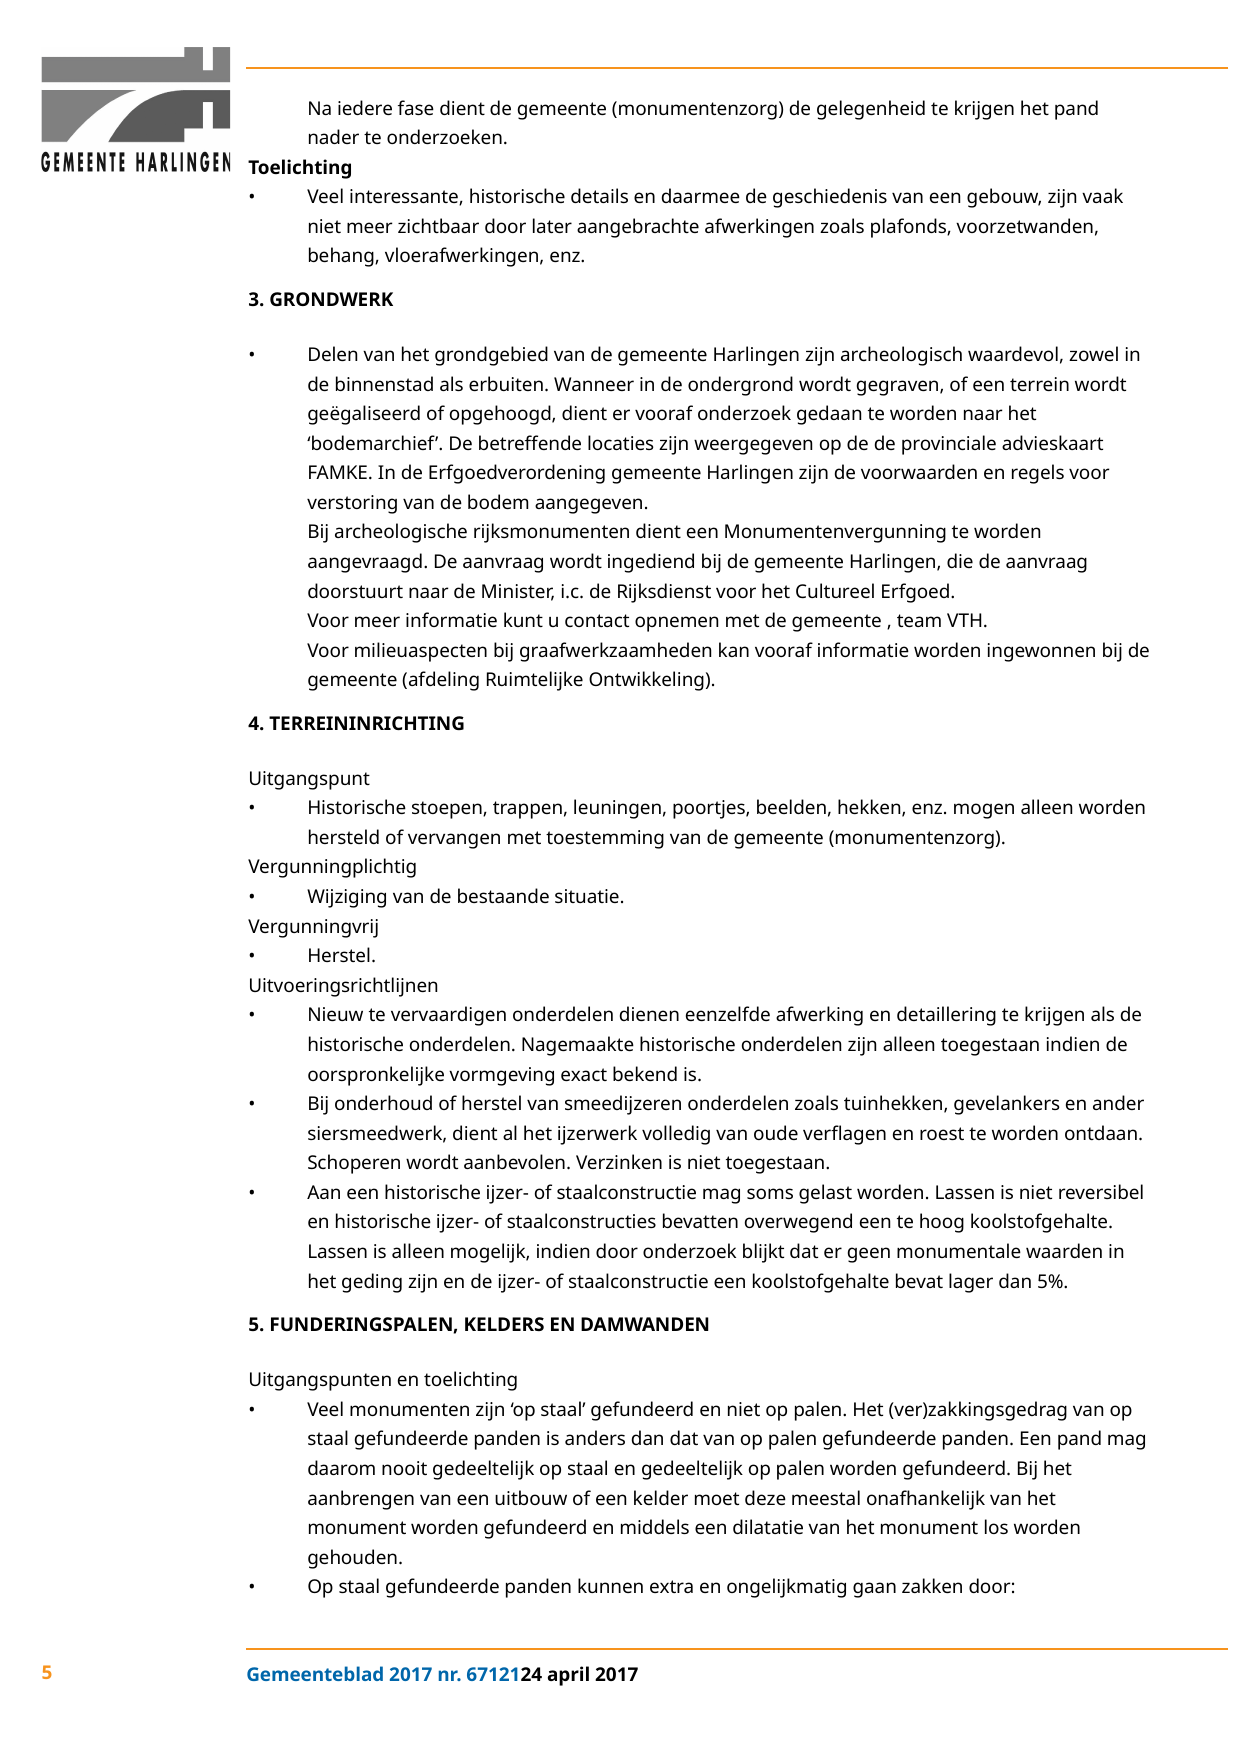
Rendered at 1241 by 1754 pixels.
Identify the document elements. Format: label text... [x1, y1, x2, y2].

list Bij archeologische rijksmonumenten dient een Monumentenvergunning te worden aangevraagd. De aanvraag wordt ingediend bij de gemeente Harlingen, die de aanvraag doorstuurt naar de Minister, i.c. de Rijksdienst voor het Cultureel Erfgoed. [248, 519, 1152, 603]
text Vergunningplichtig [248, 854, 1152, 879]
picture [41, 47, 231, 172]
list Op staal gefundeerde panden kunnen extra en ongelijkmatig gaan zakken door: [248, 1573, 1152, 1599]
text 5. FUNDERINGSPALEN, KELDERS EN DAMWANDEN [248, 1311, 1152, 1337]
list Veel monumenten zijn ‘op staal’ gefundeerd en niet op palen. Het (ver)zakkingsgedrag van op staal gefundeerde panden is anders dan dat van op palen gefundeerde panden. Een pand mag daarom nooit gedeeltelijk op staal en gedeeltelijk op palen worden gefundeerd. Bij het aanbrengen van een uitbouw of een kelder moet deze meestal onafhankelijk van het monument worden gefundeerd en middels een dilatatie van het monument los worden gehouden. [248, 1396, 1152, 1569]
text Uitgangspunten en toelichting [248, 1366, 1152, 1392]
list Voor meer informatie kunt u contact opnemen met de gemeente , team VTH. [248, 607, 1152, 633]
text Uitgangspunt [248, 765, 1152, 791]
text 4. TERREININRICHTING [248, 710, 1152, 735]
list Historische stoepen, trappen, leuningen, poortjes, beelden, hekken, enz. mogen alleen worden hersteld of vervangen met toestemming van de gemeente (monumentenzorg). [248, 794, 1152, 850]
list Aan een historische ijzer- of staalconstructie mag soms gelast worden. Lassen is niet reversibel en historische ijzer- of staalconstructies bevatten overwegend een te hoog koolstofgehalte. Lassen is alleen mogelijk, indien door onderzoek blijkt dat er geen monumentale waarden in het geding zijn en de ijzer- of staalconstructie een koolstofgehalte bevat lager dan 5%. [248, 1179, 1152, 1294]
list Veel interessante, historische details en daarmee de geschiedenis van een gebouw, zijn vaak niet meer zichtbaar door later aangebrachte afwerkingen zoals plafonds, voorzetwanden, behang, vloerafwerkingen, enz. [248, 183, 1152, 268]
list Bij onderhoud of herstel van smeedijzeren onderdelen zoals tuinhekken, gevelankers en ander siersmeedwerk, dient al het ijzerwerk volledig van oude verflagen en roest te worden ontdaan. Schoperen wordt aanbevolen. Verzinken is niet toegestaan. [248, 1090, 1152, 1175]
list Na iedere fase dient de gemeente (monumentenzorg) de gelegenheid te krijgen het pand nader te onderzoeken. [248, 95, 1152, 150]
text Toelichting [248, 154, 1152, 180]
text 3. GRONDWERK [248, 286, 1152, 312]
list Voor milieuaspecten bij graafwerkzaamheden kan vooraf informatie worden ingewonnen bij de gemeente (afdeling Ruimtelijke Ontwikkeling). [248, 637, 1152, 692]
list Delen van het grondgebied van de gemeente Harlingen zijn archeologisch waardevol, zowel in de binnenstad als erbuiten. Wanneer in de ondergrond wordt gegraven, of een terrein wordt geëgaliseerd of opgehoogd, dient er vooraf onderzoek gedaan te worden naar het ‘bodemarchief’. De betreffende locaties zijn weergegeven op de de provinciale advieskaart FAMKE. In de Erfgoedverordening gemeente Harlingen zijn de voorwaarden en regels voor verstoring van de bodem aangegeven. [248, 341, 1152, 515]
list Wijziging van de bestaande situatie. [248, 883, 1152, 909]
list Herstel. [248, 942, 1152, 968]
list Nieuw te vervaardigen onderdelen dienen eenzelfde afwerking en detaillering te krijgen als de historische onderdelen. Nagemaakte historische onderdelen zijn alleen toegestaan indien de oorspronkelijke vormgeving exact bekend is. [248, 1002, 1152, 1087]
text Vergunningvrij [248, 913, 1152, 939]
text Uitvoeringsrichtlijnen [248, 972, 1152, 998]
